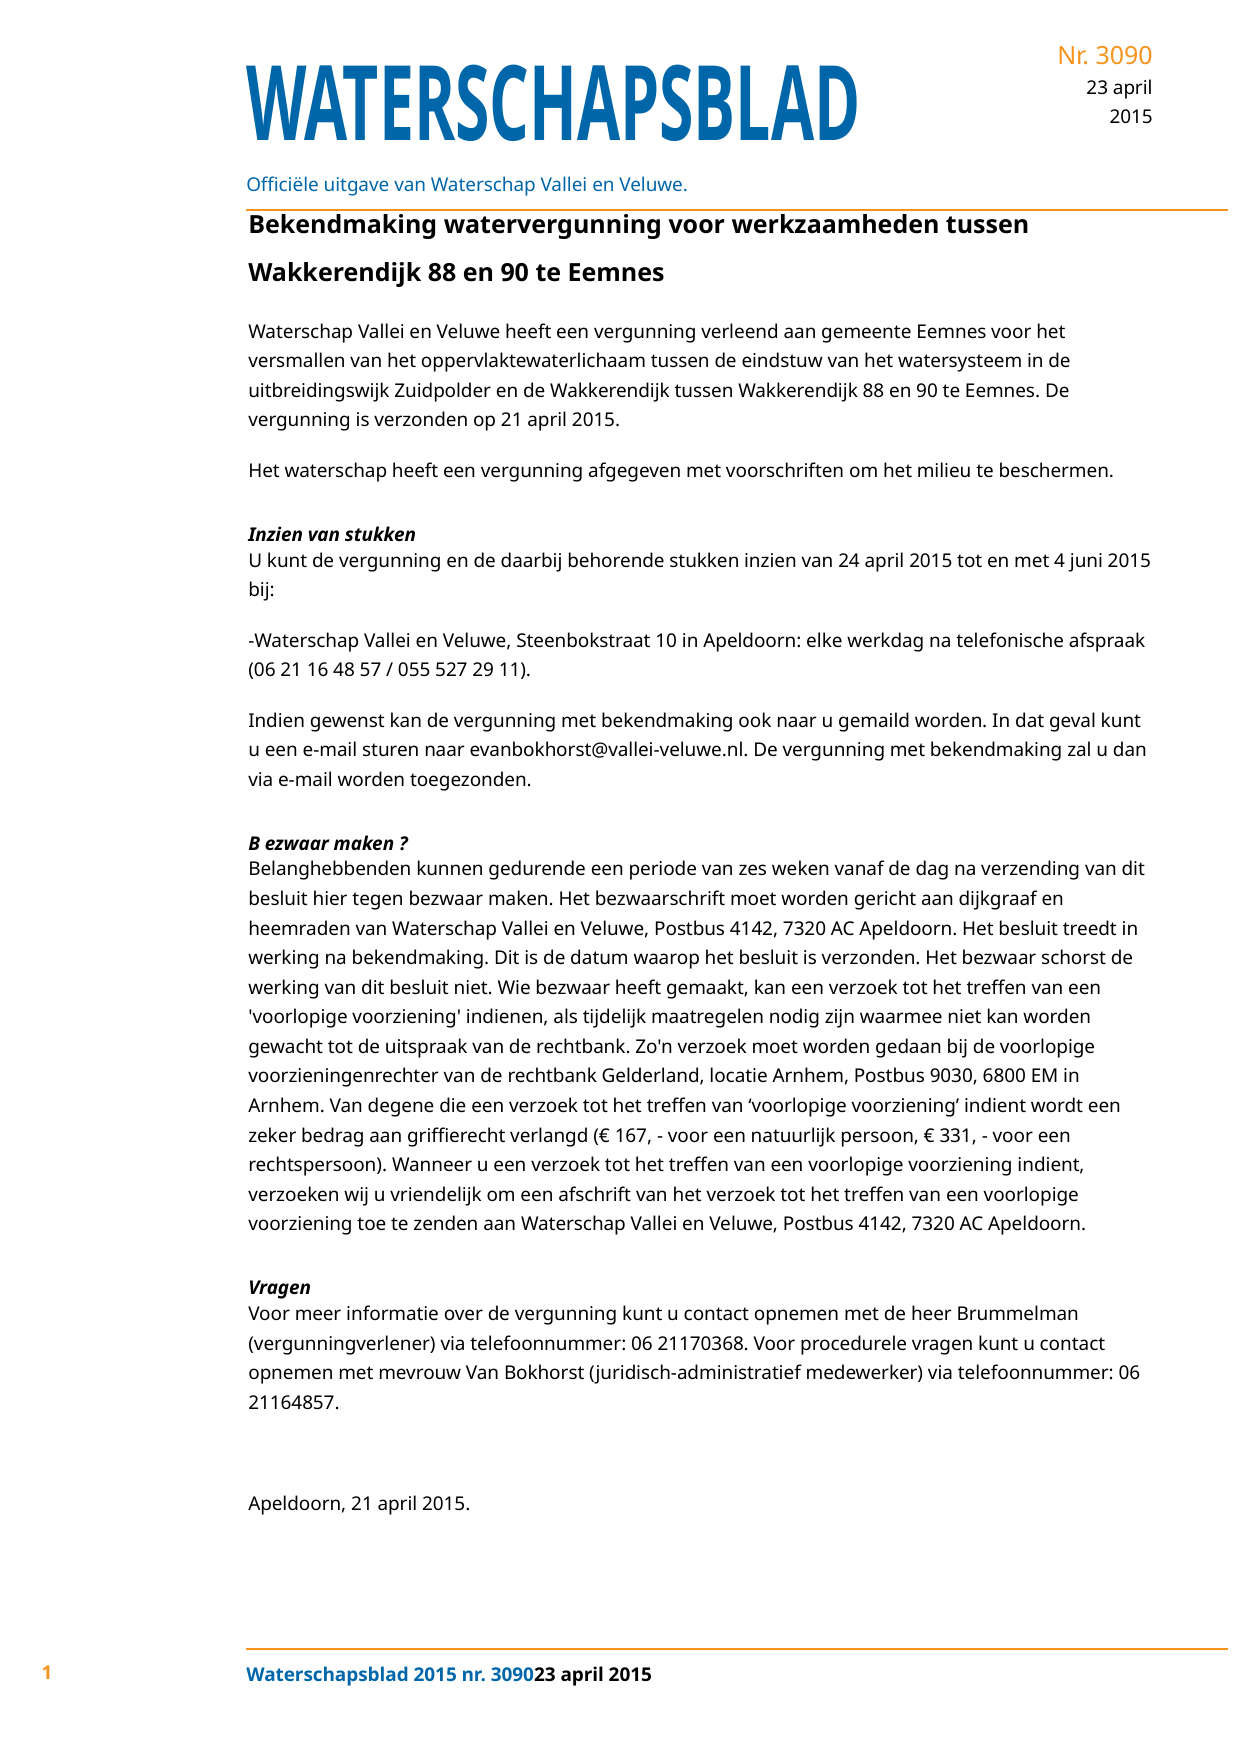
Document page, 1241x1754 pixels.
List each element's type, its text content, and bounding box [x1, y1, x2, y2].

text Belanghebbenden kunnen gedurende een periode van zes weken vanaf de dag na verzending van dit besluit hier tegen bezwaar maken. Het bezwaarschrift moet worden gericht aan dijkgraaf en heemraden van Waterschap Vallei en Veluwe, Postbus 4142, 7320 AC Apeldoorn. Het besluit treedt in werking na bekendmaking. Dit is de datum waarop het besluit is verzonden. Het bezwaar schorst de werking van dit besluit niet. Wie bezwaar heeft gemaakt, kan een verzoek tot het treffen van een 'voorlopige voorziening' indienen, als tijdelijk maatregelen nodig zijn waarmee niet kan worden gewacht tot de uitspraak van de rechtbank. Zo'n verzoek moet worden gedaan bij de voorlopige voorzieningenrechter van de rechtbank Gelderland, locatie Arnhem, Postbus 9030, 6800 EM in Arnhem. Van degene die een verzoek tot het treffen van ‘voorlopige voorziening’ indient wordt een zeker bedrag aan griffierecht verlangd (€ 167, - voor een natuurlijk persoon, € 331, - voor een rechtspersoon). Wanneer u een verzoek tot het treffen van een voorlopige voorziening indient, verzoeken wij u vriendelijk om een afschrift van het verzoek tot het treffen van een voorlopige voorziening toe te zenden aan Waterschap Vallei en Veluwe, Postbus 4142, 7320 AC Apeldoorn. [248, 856, 1152, 1236]
picture [41, 47, 231, 172]
text Voor meer informatie over de vergunning kunt u contact opnemen met de heer Brummelman (vergunningverlener) via telefoonnummer: 06 21170368. Voor procedurele vragen kunt u contact opnemen met mevrouw Van Bokhorst (juridisch-administratief medewerker) via telefoonnummer: 06 21164857. [248, 1300, 1152, 1415]
text Vragen [248, 1274, 1152, 1300]
text Indien gewenst kan de vergunning met bekendmaking ook naar u gemaild worden. In dat geval kunt u een e-mail sturen naar evanbokhorst@vallei-veluwe.nl. De vergunning met bekendmaking zal u dan via e-mail worden toegezonden. [248, 707, 1152, 792]
text Waterschap Vallei en Veluwe heeft een vergunning verleend aan gemeente Eemnes voor het versmallen van het oppervlaktewaterlichaam tussen de eindstuw van het watersysteem in de uitbreidingswijk Zuidpolder en de Wakkerendijk tussen Wakkerendijk 88 en 90 te Eemnes. De vergunning is verzonden op 21 april 2015. [248, 318, 1152, 432]
text B ezwaar maken ? [248, 830, 1152, 856]
text Apeldoorn, 21 april 2015. [248, 1490, 1152, 1516]
text Inzien van stukken [248, 521, 1152, 547]
text -Waterschap Vallei en Veluwe, Steenbokstraat 10 in Apeldoorn: elke werkdag na telefonische afspraak (06 21 16 48 57 / 055 527 29 11). [248, 627, 1152, 682]
text Bekendmaking watervergunning voor werkzaamheden tussen Wakkerendijk 88 en 90 te Eemnes [248, 211, 1152, 288]
text U kunt de vergunning en de daarbij behorende stukken inzien van 24 april 2015 tot en met 4 juni 2015 bij: [248, 547, 1152, 602]
text Het waterschap heeft een vergunning afgegeven met voorschriften om het milieu te beschermen. [248, 457, 1152, 483]
